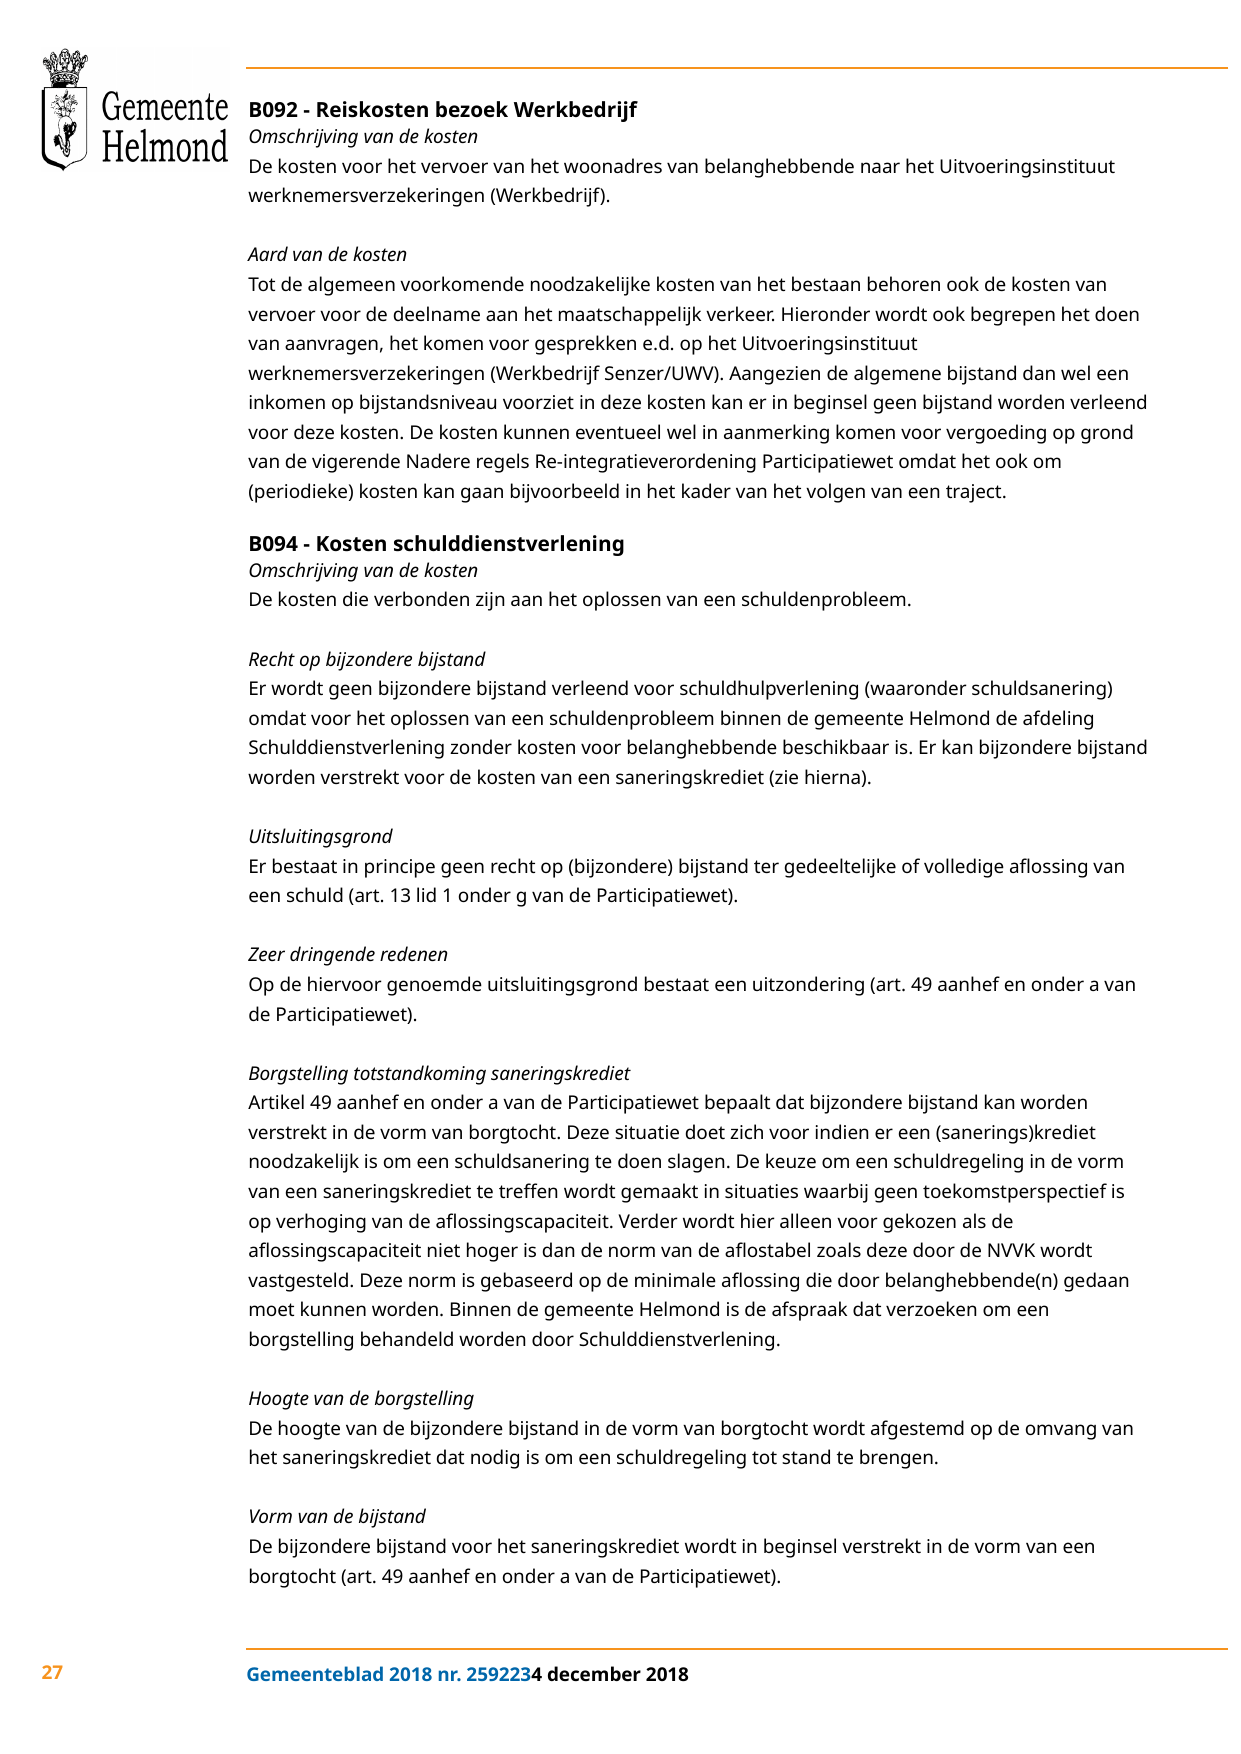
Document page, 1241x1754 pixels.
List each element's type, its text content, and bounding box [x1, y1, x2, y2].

text De kosten voor het vervoer van het woonadres van belanghebbende naar het Uitvoeringsinstituut werknemersverzekeringen (Werkbedrijf). [248, 153, 1152, 208]
text Recht op bijzondere bijstand [248, 646, 1152, 672]
text Zeer dringende redenen [248, 942, 1152, 967]
text B094 - Kosten schulddienstverlening [248, 529, 1152, 557]
text De kosten die verbonden zijn aan het oplossen van een schuldenprobleem. [248, 587, 1152, 612]
text Op de hiervoor genoemde uitsluitingsgrond bestaat een uitzondering (art. 49 aanhef en onder a van de Participatiewet). [248, 971, 1152, 1027]
text Hoogte van de borgstelling [248, 1385, 1152, 1411]
text Vorm van de bijstand [248, 1504, 1152, 1529]
text Omschrijving van de kosten [248, 557, 1152, 583]
text Er wordt geen bijzondere bijstand verleend voor schuldhulpverlening (waaronder schuldsanering) omdat voor het oplossen van een schuldenprobleem binnen de gemeente Helmond de afdeling Schulddienstverlening zonder kosten voor belanghebbende beschikbaar is. Er kan bijzondere bijstand worden verstrekt voor de kosten van een saneringskrediet (zie hierna). [248, 675, 1152, 790]
text Tot de algemeen voorkomende noodzakelijke kosten van het bestaan behoren ook de kosten van vervoer voor de deelname aan het maatschappelijk verkeer. Hieronder wordt ook begrepen het doen van aanvragen, het komen voor gesprekken e.d. op het Uitvoeringsinstituut werknemersverzekeringen (Werkbedrijf Senzer/UWV). Aangezien de algemene bijstand dan wel een inkomen op bijstandsniveau voorziet in deze kosten kan er in beginsel geen bijstand worden verleend voor deze kosten. De kosten kunnen eventueel wel in aanmerking komen voor vergoeding op grond van de vigerende Nadere regels Re-integratieverordening Participatiewet omdat het ook om (periodieke) kosten kan gaan bijvoorbeeld in het kader van het volgen van een traject. [248, 271, 1152, 504]
text De hoogte van de bijzondere bijstand in de vorm van borgtocht wordt afgestemd op de omvang van het saneringskrediet dat nodig is om een schuldregeling tot stand te brengen. [248, 1415, 1152, 1470]
text B092 - Reiskosten bezoek Werkbedrijf [248, 95, 1152, 123]
text Borgstelling totstandkoming saneringskrediet [248, 1060, 1152, 1086]
text Artikel 49 aanhef en onder a van de Participatiewet bepaalt dat bijzondere bijstand kan worden verstrekt in de vorm van borgtocht. Deze situatie doet zich voor indien er een (sanerings)krediet noodzakelijk is om een schuldsanering te doen slagen. De keuze om een schuldregeling in de vorm van een saneringskrediet te treffen wordt gemaakt in situaties waarbij geen toekomstperspectief is op verhoging van de aflossingscapaciteit. Verder wordt hier alleen voor gekozen als de aflossingscapaciteit niet hoger is dan de norm van de aflostabel zoals deze door de NVVK wordt vastgesteld. Deze norm is gebaseerd op de minimale aflossing die door belanghebbende(n) gedaan moet kunnen worden. Binnen de gemeente Helmond is de afspraak dat verzoeken om een borgstelling behandeld worden door Schulddienstverlening. [248, 1089, 1152, 1352]
text Er bestaat in principe geen recht op (bijzondere) bijstand ter gedeeltelijke of volledige aflossing van een schuld (art. 13 lid 1 onder g van de Participatiewet). [248, 853, 1152, 908]
picture [41, 47, 231, 172]
text Uitsluitingsgrond [248, 823, 1152, 849]
text Omschrijving van de kosten [248, 123, 1152, 149]
text De bijzondere bijstand voor het saneringskrediet wordt in beginsel verstrekt in de vorm van een borgtocht (art. 49 aanhef en onder a van de Participatiewet). [248, 1533, 1152, 1589]
text Aard van de kosten [248, 242, 1152, 267]
